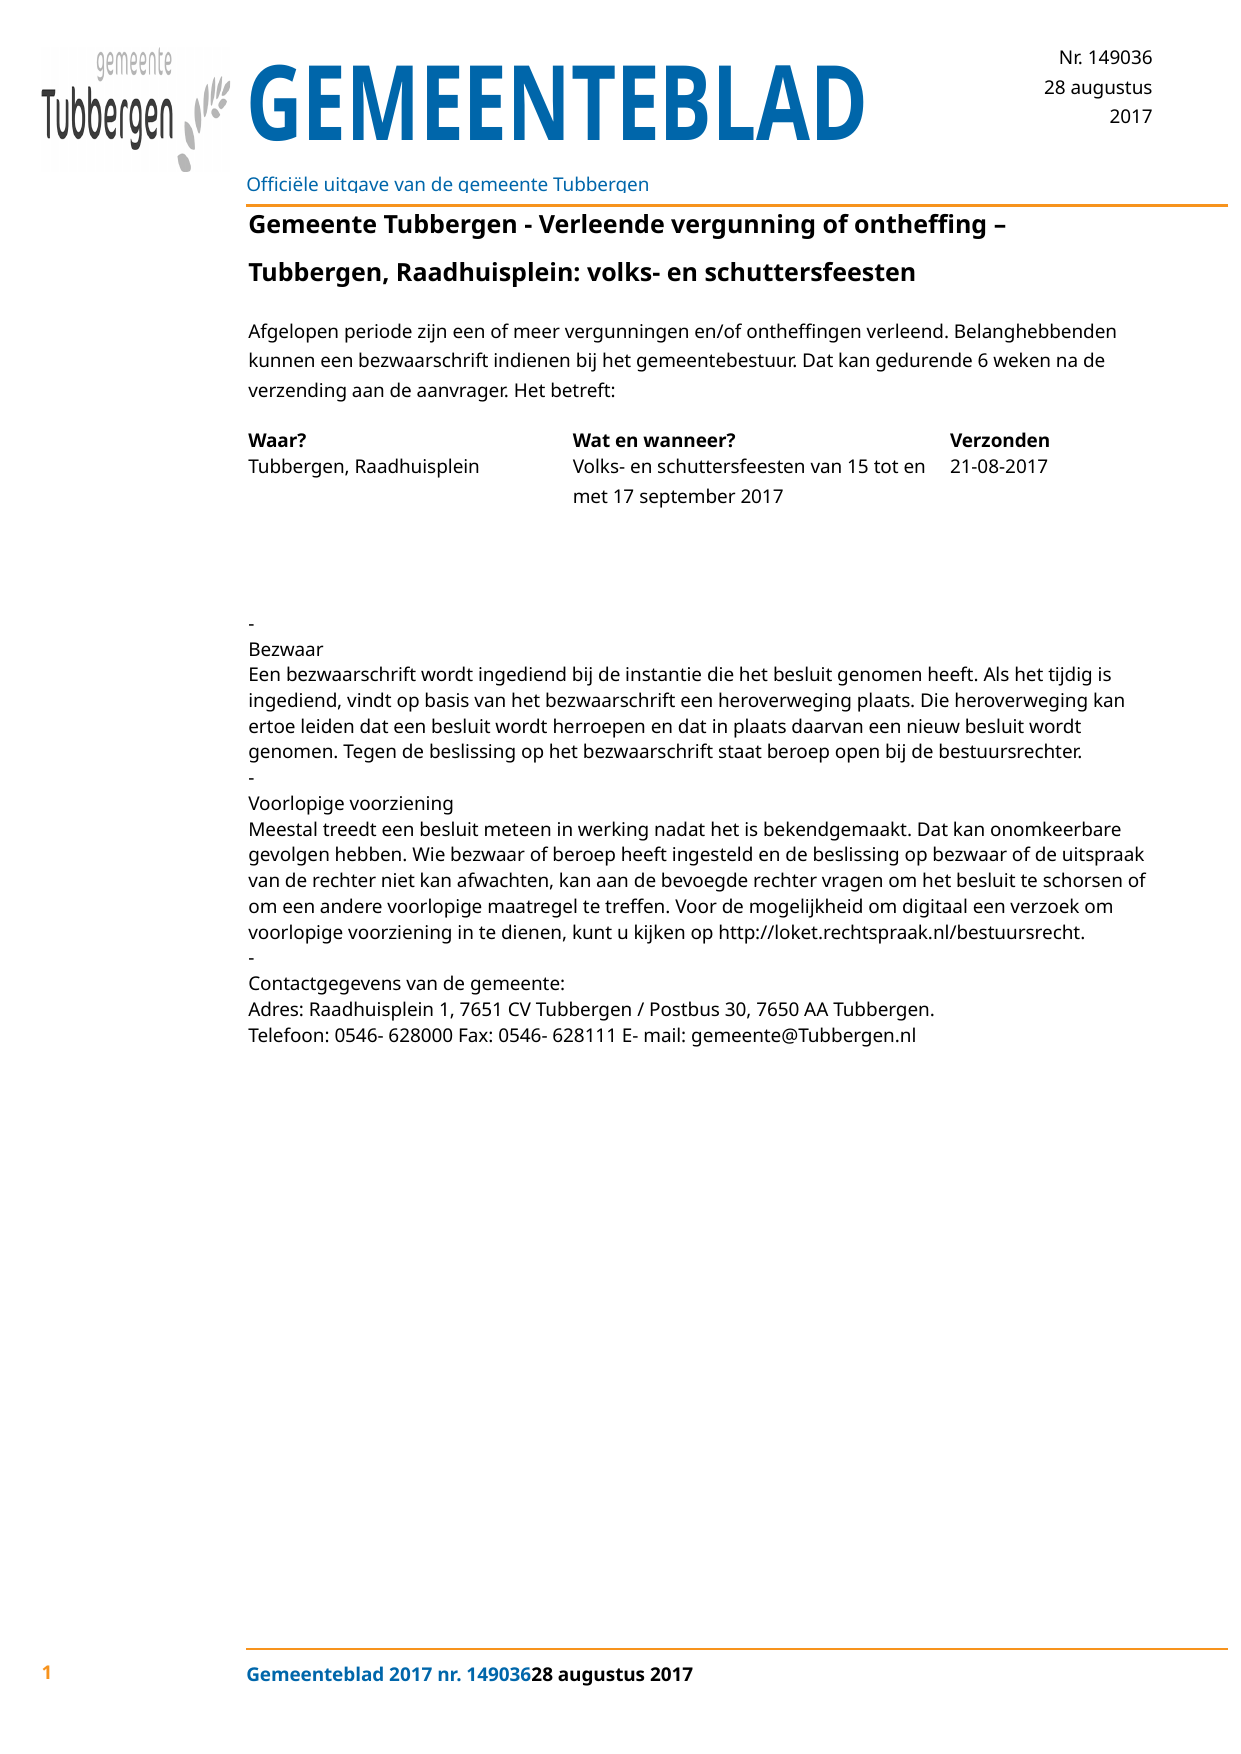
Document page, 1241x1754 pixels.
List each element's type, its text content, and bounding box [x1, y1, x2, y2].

text Meestal treedt een besluit meteen in werking nadat het is bekendgemaakt. Dat kan onomkeerbare gevolgen hebben. Wie bezwaar of beroep heeft ingesteld en de beslissing op bezwaar of de uitspraak van de rechter niet kan afwachten, kan aan de bevoegde rechter vragen om het besluit te schorsen of om een andere voorlopige maatregel te treffen. Voor de mogelijkheid om digitaal een verzoek om voorlopige voorziening in te dienen, kunt u kijken op http://loket.rechtspraak.nl/bestuursrecht. [248, 816, 1152, 944]
table_cell Volks- en schuttersfeesten van 15 tot en met 17 september 2017 [573, 453, 950, 509]
table_cell 21-08-2017 [950, 453, 1152, 509]
table_header Verzonden [950, 428, 1152, 453]
text Contactgegevens van de gemeente: [248, 970, 1152, 996]
text - [248, 764, 1152, 790]
table_header Wat en wanneer? [573, 428, 950, 453]
text Voorlopige voorziening [248, 790, 1152, 816]
picture [41, 47, 231, 172]
text Een bezwaarschrift wordt ingediend bij de instantie die het besluit genomen heeft. Als het tijdig is ingediend, vindt op basis van het bezwaarschrift een heroverweging plaats. Die heroverweging kan ertoe leiden dat een besluit wordt herroepen en dat in plaats daarvan een nieuw besluit wordt genomen. Tegen de beslissing op het bezwaarschrift staat beroep open bij de bestuursrechter. [248, 662, 1152, 764]
text Gemeente Tubbergen - Verleende vergunning of ontheffing – Tubbergen, Raadhuisplein: volks- en schuttersfeesten [248, 207, 1152, 288]
text Telefoon: 0546- 628000 Fax: 0546- 628111 E- mail: gemeente@Tubbergen.nl [248, 1022, 1152, 1047]
table_header Waar? [248, 428, 573, 453]
text Bezwaar [248, 636, 1152, 662]
text - [248, 610, 1152, 636]
text - [248, 944, 1152, 970]
text Adres: Raadhuisplein 1, 7651 CV Tubbergen / Postbus 30, 7650 AA Tubbergen. [248, 996, 1152, 1022]
table_cell Tubbergen, Raadhuisplein [248, 453, 573, 509]
text Afgelopen periode zijn een of meer vergunningen en/of ontheffingen verleend. Belanghebbenden kunnen een bezwaarschrift indienen bij het gemeentebestuur. Dat kan gedurende 6 weken na de verzending aan de aanvrager. Het betreft: [248, 318, 1152, 403]
